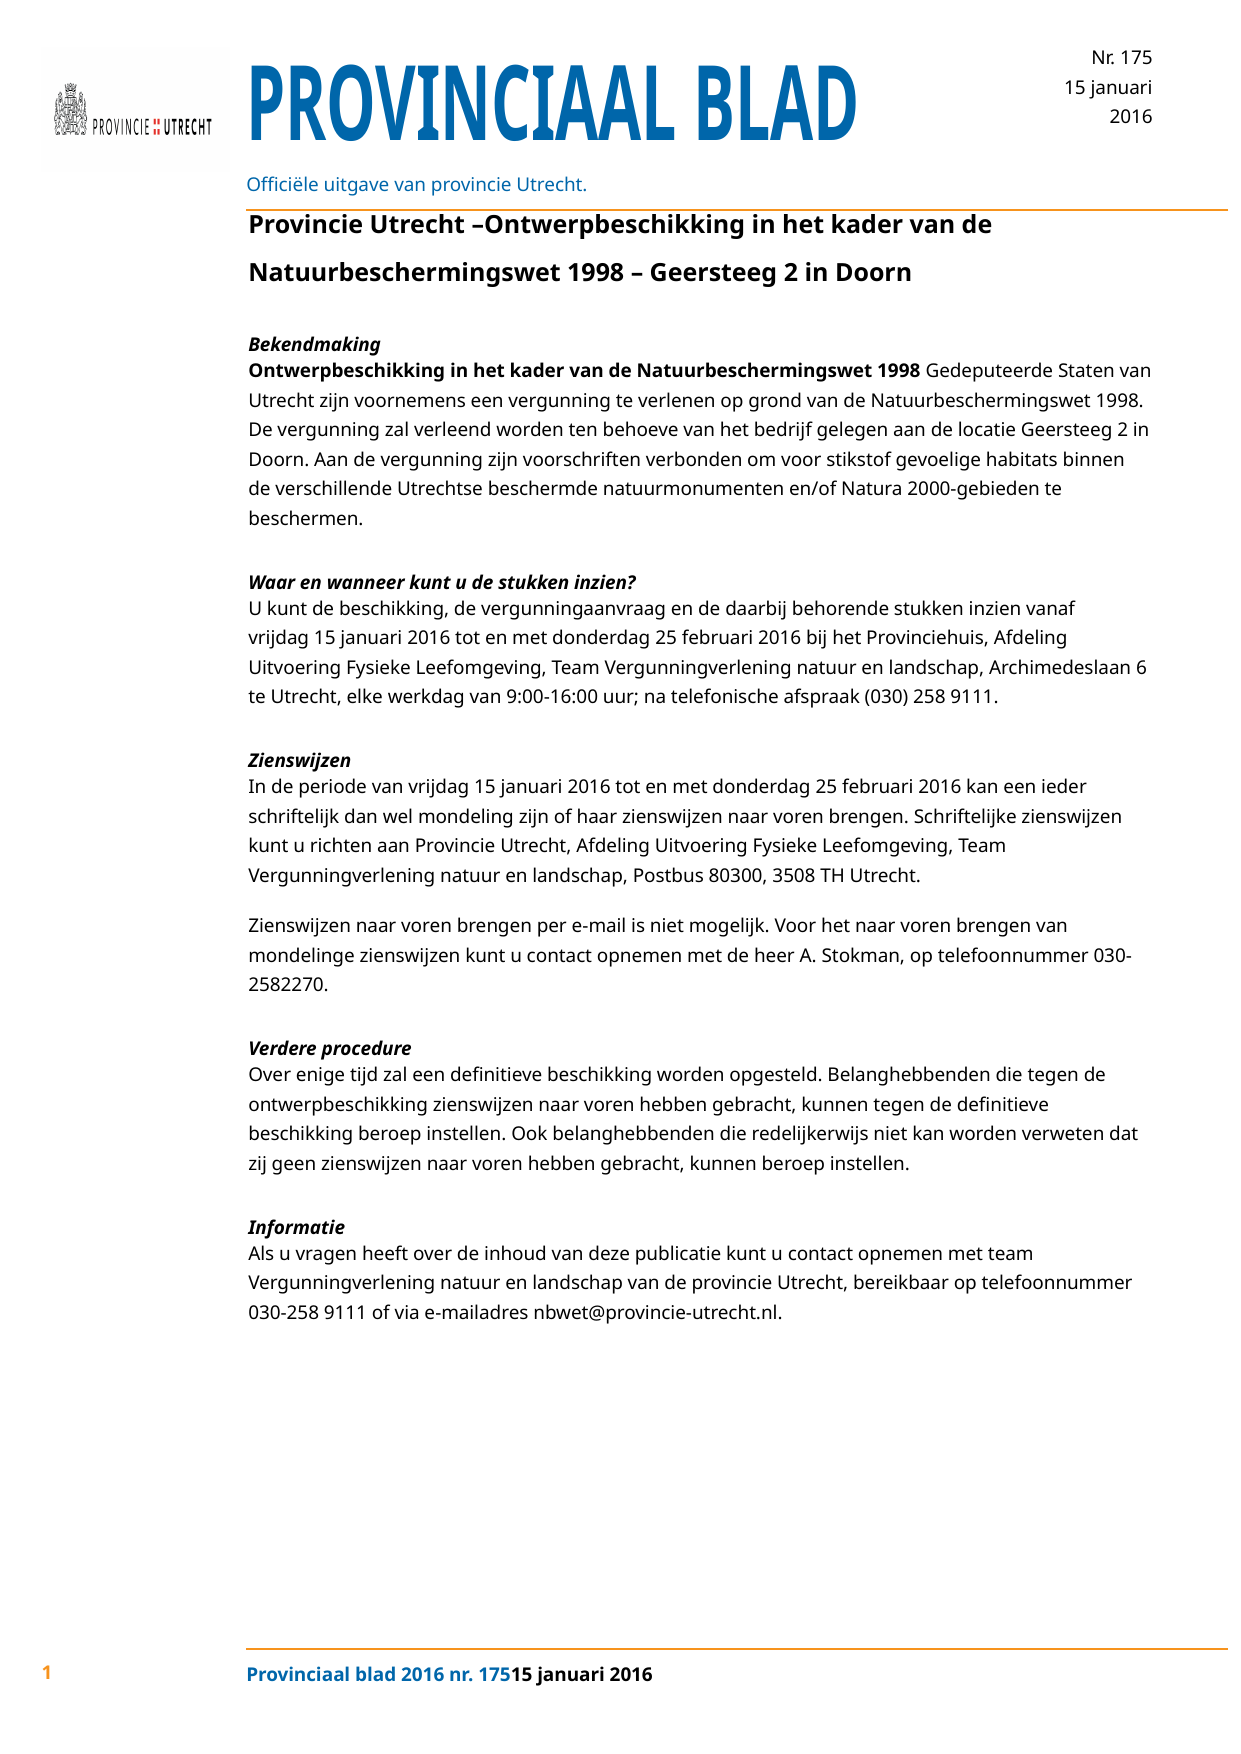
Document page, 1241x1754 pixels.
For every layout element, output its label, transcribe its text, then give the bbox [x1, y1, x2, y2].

text Zienswijzen naar voren brengen per e-mail is niet mogelijk. Voor het naar voren brengen van mondelinge zienswijzen kunt u contact opnemen met de heer A. Stokman, op telefoonnummer 030-2582270. [248, 912, 1152, 997]
text In de periode van vrijdag 15 januari 2016 tot en met donderdag 25 februari 2016 kan een ieder schriftelijk dan wel mondeling zijn of haar zienswijzen naar voren brengen. Schriftelijke zienswijzen kunt u richten aan Provincie Utrecht, Afdeling Uitvoering Fysieke Leefomgeving, Team Vergunningverlening natuur en landschap, Postbus 80300, 3508 TH Utrecht. [248, 773, 1152, 888]
text Zienswijzen [248, 747, 1152, 773]
text Informatie [248, 1214, 1152, 1240]
text Provincie Utrecht –Ontwerpbeschikking in het kader van de Natuurbeschermingswet 1998 – Geersteeg 2 in Doorn [248, 211, 1152, 288]
text Als u vragen heeft over de inhoud van deze publicatie kunt u contact opnemen met team Vergunningverlening natuur en landschap van de provincie Utrecht, bereikbaar op telefoonnummer 030-258 9111 of via e-mailadres nbwet@provincie-utrecht.nl. [248, 1240, 1152, 1324]
text Bekendmaking [248, 331, 1152, 357]
text Waar en wanneer kunt u de stukken inzien? [248, 569, 1152, 595]
text Verdere procedure [248, 1036, 1152, 1061]
text U kunt de beschikking, de vergunningaanvraag en de daarbij behorende stukken inzien vanaf vrijdag 15 januari 2016 tot en met donderdag 25 februari 2016 bij het Provinciehuis, Afdeling Uitvoering Fysieke Leefomgeving, Team Vergunningverlening natuur en landschap, Archimedeslaan 6 te Utrecht, elke werkdag van 9:00-16:00 uur; na telefonische afspraak (030) 258 9111. [248, 595, 1152, 709]
picture [41, 47, 231, 172]
text Over enige tijd zal een definitieve beschikking worden opgesteld. Belanghebbenden die tegen de ontwerpbeschikking zienswijzen naar voren hebben gebracht, kunnen tegen de definitieve beschikking beroep instellen. Ook belanghebbenden die redelijkerwijs niet kan worden verweten dat zij geen zienswijzen naar voren hebben gebracht, kunnen beroep instellen. [248, 1061, 1152, 1176]
text Ontwerpbeschikking in het kader van de Natuurbeschermingswet 1998 Gedeputeerde Staten van Utrecht zijn voornemens een vergunning te verlenen op grond van de Natuurbeschermingswet 1998. De vergunning zal verleend worden ten behoeve van het bedrijf gelegen aan de locatie Geersteeg 2 in Doorn. Aan de vergunning zijn voorschriften verbonden om voor stikstof gevoelige habitats binnen de verschillende Utrechtse beschermde natuurmonumenten en/of Natura 2000-gebieden te beschermen. [248, 357, 1152, 531]
